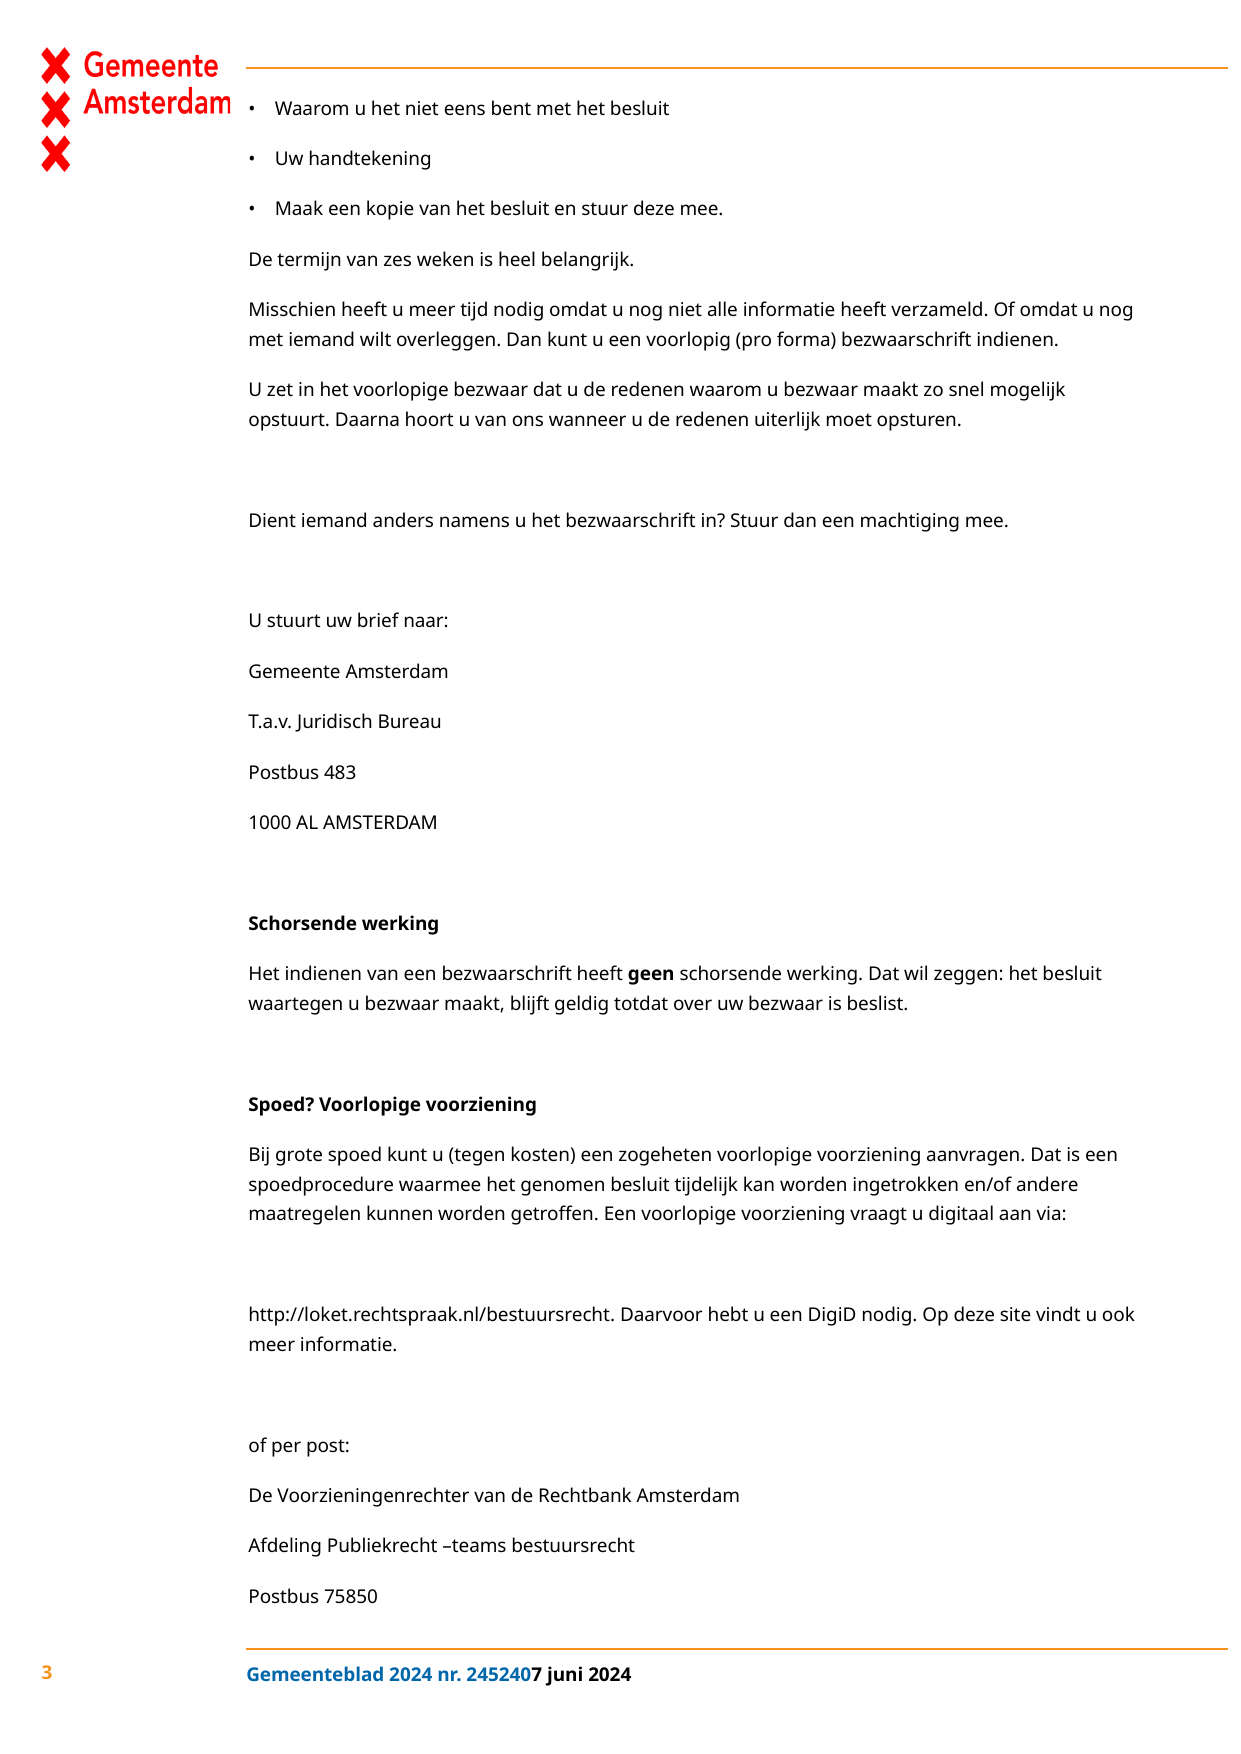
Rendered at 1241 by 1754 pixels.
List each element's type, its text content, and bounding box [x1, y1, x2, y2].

text Spoed? Voorlopige voorziening [248, 1091, 1152, 1117]
text Dient iemand anders namens u het bezwaarschrift in? Stuur dan een machtiging mee. [248, 507, 1152, 533]
text Gemeente Amsterdam [248, 658, 1152, 684]
text http://loket.rechtspraak.nl/bestuursrecht. Daarvoor hebt u een DigiD nodig. Op deze site vindt u ook meer informatie. [248, 1301, 1152, 1357]
text T.a.v. Juridisch Bureau [248, 708, 1152, 734]
text Het indienen van een bezwaarschrift heeft geen schorsende werking. Dat wil zeggen: het besluit waartegen u bezwaar maakt, blijft geldig totdat over uw bezwaar is beslist. [248, 961, 1152, 1016]
text Bij grote spoed kunt u (tegen kosten) een zogeheten voorlopige voorziening aanvragen. Dat is een spoedprocedure waarmee het genomen besluit tijdelijk kan worden ingetrokken en/of andere maatregelen kunnen worden getroffen. Een voorlopige voorziening vraagt u digitaal aan via: [248, 1141, 1152, 1226]
text U stuurt uw brief naar: [248, 608, 1152, 633]
text 1000 AL AMSTERDAM [248, 809, 1152, 835]
text U zet in het voorlopige bezwaar dat u de redenen waarom u bezwaar maakt zo snel mogelijk opstuurt. Daarna hoort u van ons wanneer u de redenen uiterlijk moet opsturen. [248, 376, 1152, 432]
text Postbus 483 [248, 759, 1152, 785]
text Schorsende werking [248, 910, 1152, 936]
text De termijn van zes weken is heel belangrijk. [248, 246, 1152, 272]
text of per post: [248, 1432, 1152, 1458]
text • Uw handtekening [248, 145, 1152, 171]
picture [41, 47, 231, 172]
text Afdeling Publiekrecht –teams bestuursrecht [248, 1533, 1152, 1558]
text Misschien heeft u meer tijd nodig omdat u nog niet alle informatie heeft verzameld. Of omdat u nog met iemand wilt overleggen. Dan kunt u een voorlopig (pro forma) bezwaarschrift indienen. [248, 296, 1152, 352]
text • Waarom u het niet eens bent met het besluit [248, 95, 1152, 121]
text De Voorzieningenrechter van de Rechtbank Amsterdam [248, 1482, 1152, 1508]
text • Maak een kopie van het besluit en stuur deze mee. [248, 196, 1152, 221]
text Postbus 75850 [248, 1583, 1152, 1609]
